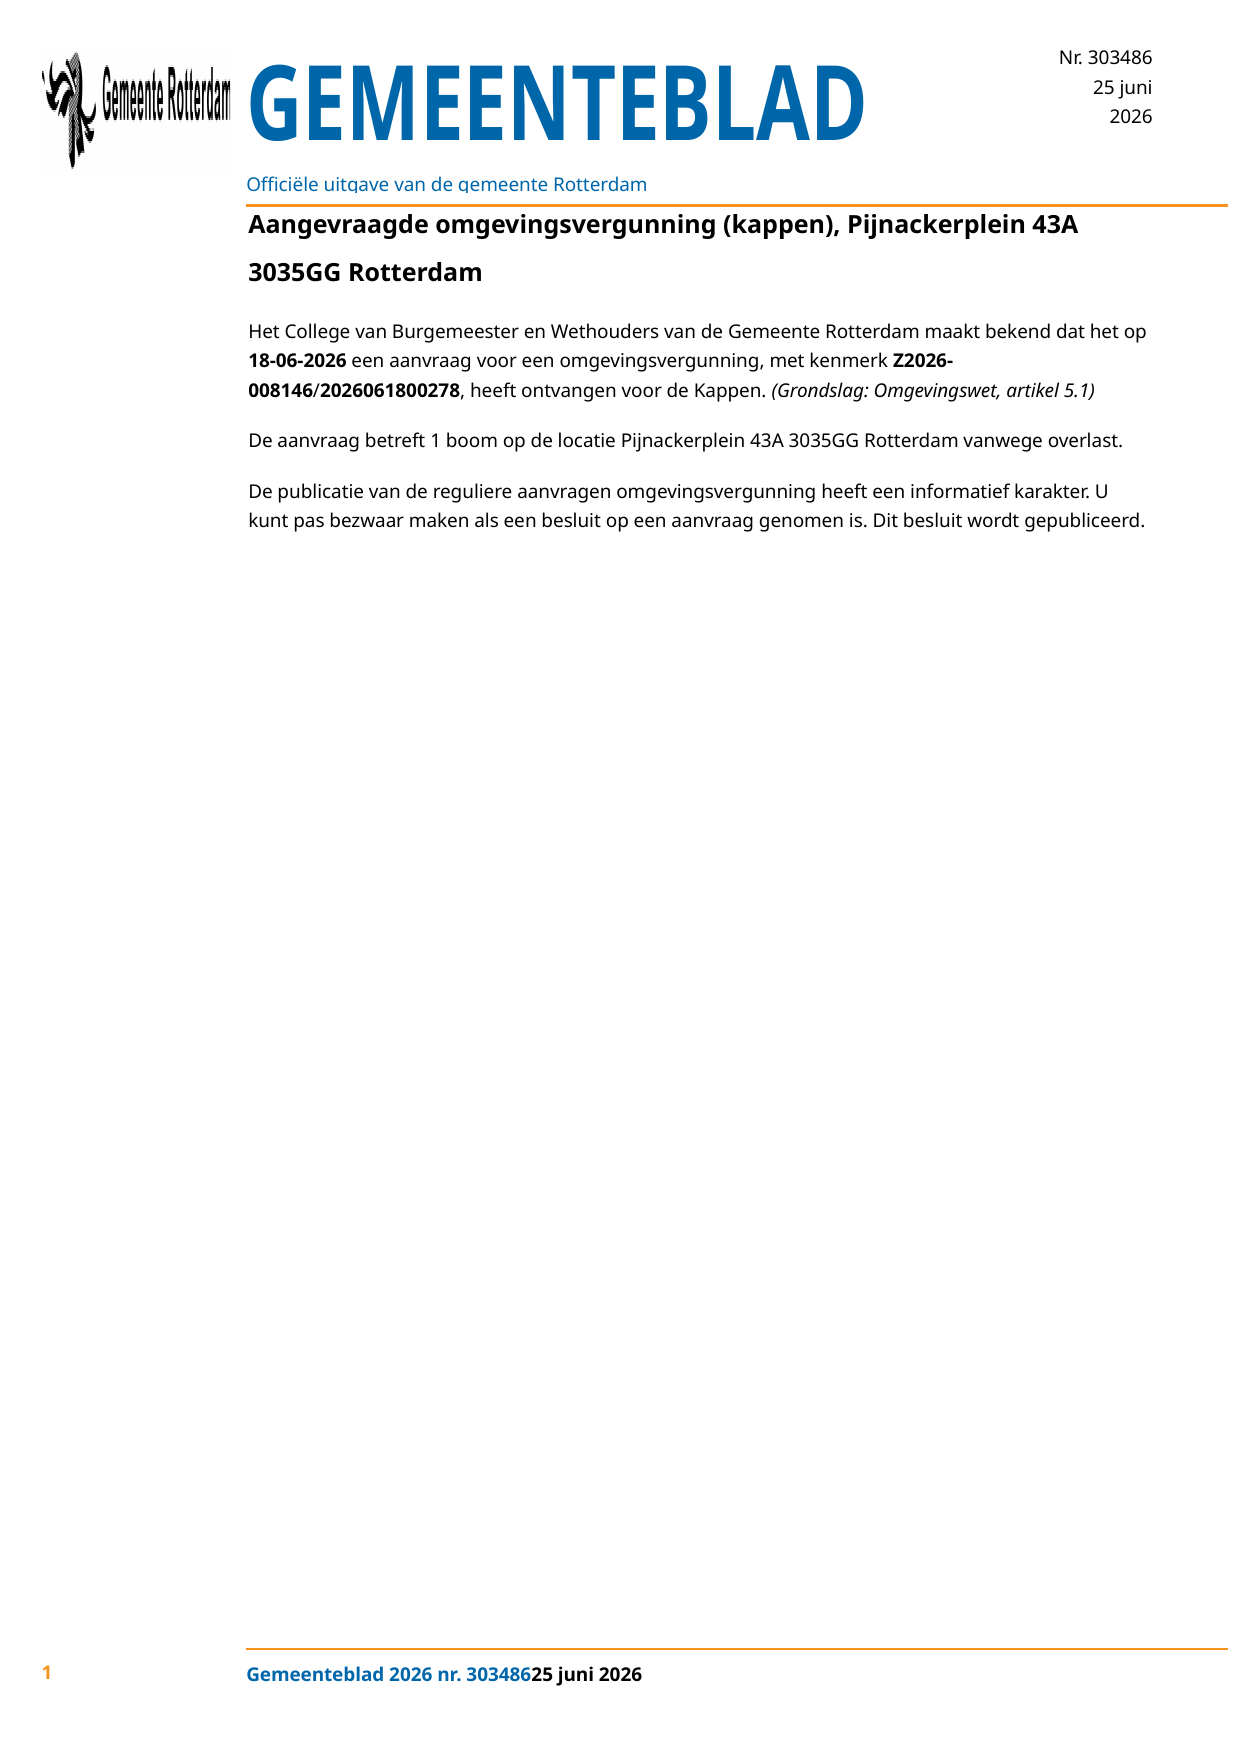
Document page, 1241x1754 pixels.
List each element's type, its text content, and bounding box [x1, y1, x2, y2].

text Het College van Burgemeester en Wethouders van de Gemeente Rotterdam maakt bekend dat het op 18-06-2026 een aanvraag voor een omgevingsvergunning, met kenmerk Z2026-008146/2026061800278, heeft ontvangen voor de Kappen. (Grondslag: Omgevingswet, artikel 5.1) [248, 318, 1152, 403]
text Aangevraagde omgevingsvergunning (kappen), Pijnackerplein 43A 3035GG Rotterdam [248, 207, 1152, 288]
text De aanvraag betreft 1 boom op de locatie Pijnackerplein 43A 3035GG Rotterdam vanwege overlast. [248, 427, 1152, 453]
text De publicatie van de reguliere aanvragen omgevingsvergunning heeft een informatief karakter. U kunt pas bezwaar maken als een besluit op een aanvraag genomen is. Dit besluit wordt gepubliceerd. [248, 478, 1152, 533]
picture [41, 47, 231, 172]
